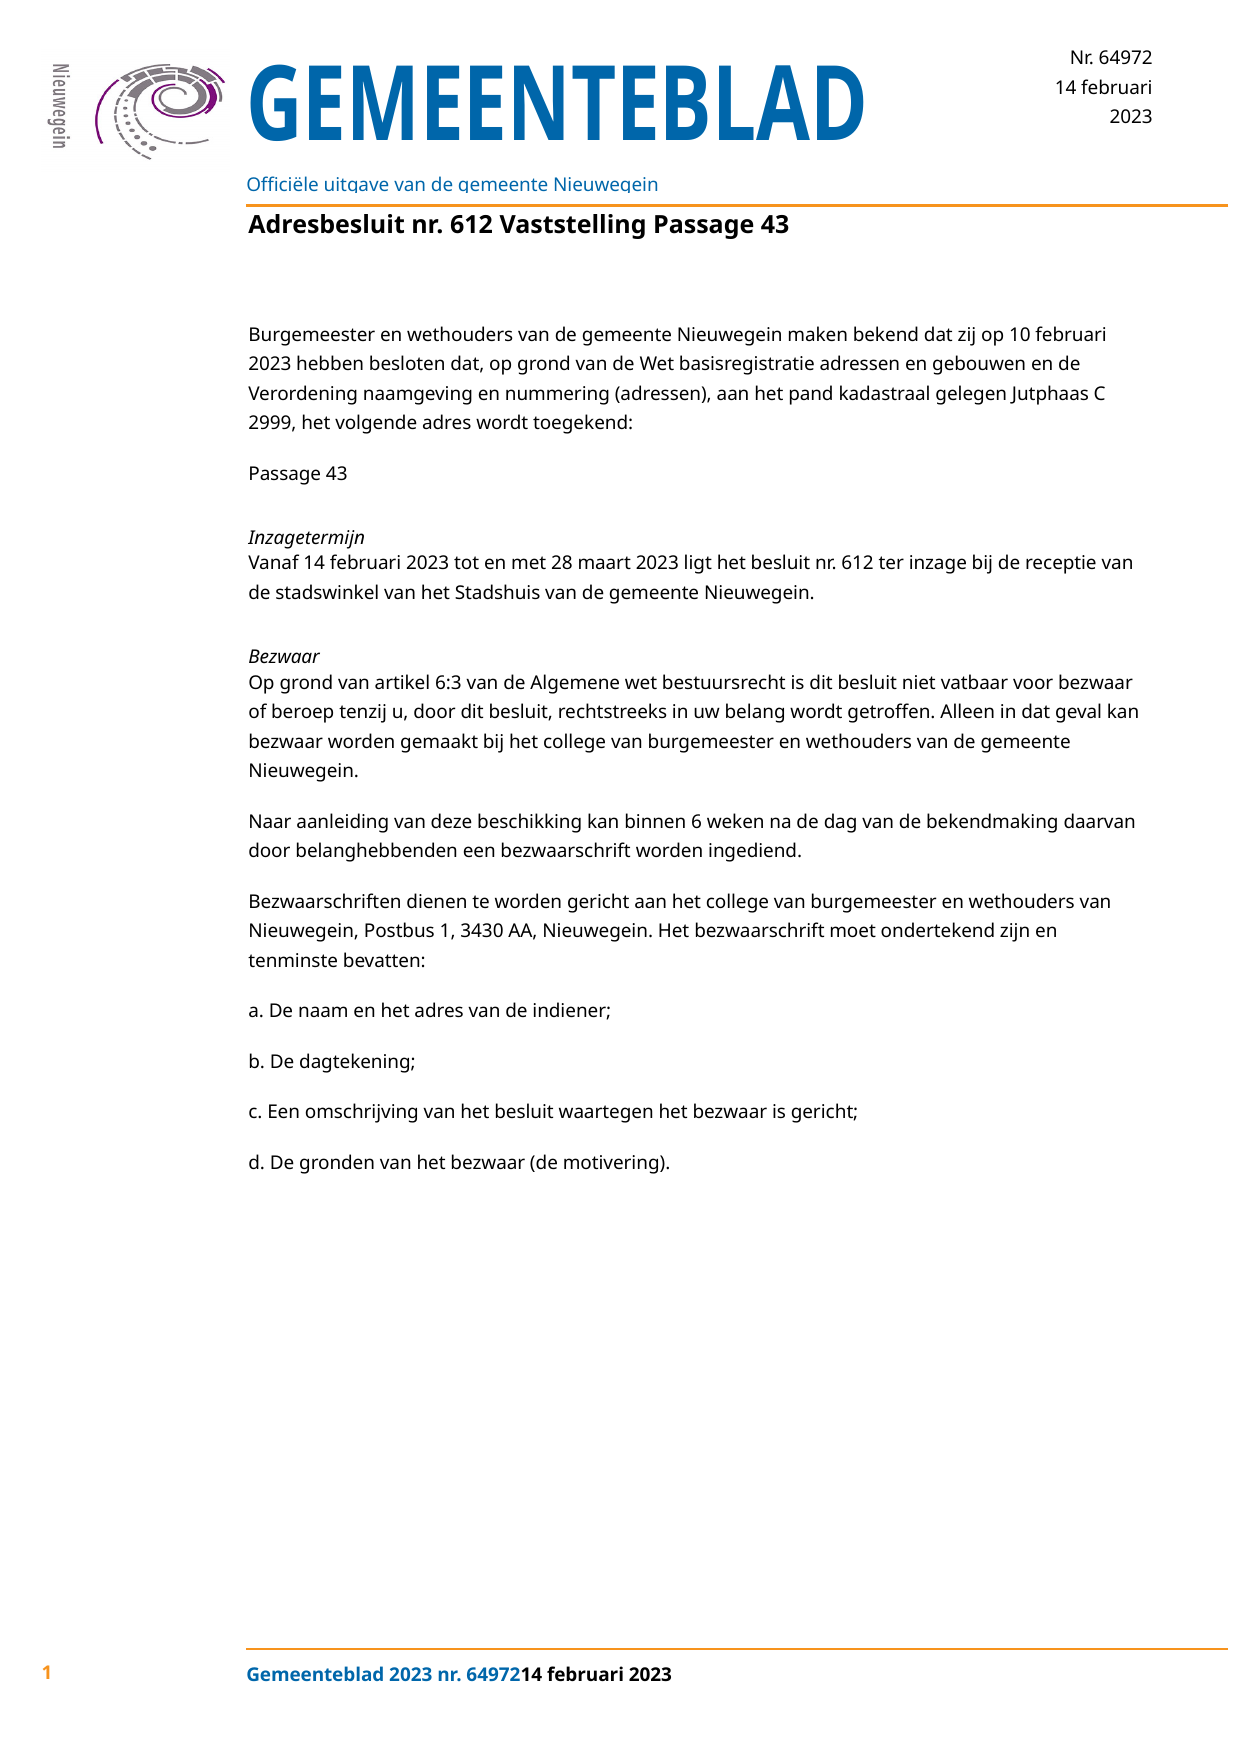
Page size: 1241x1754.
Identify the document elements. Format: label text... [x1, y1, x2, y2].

text Adresbesluit nr. 612 Vaststelling Passage 43 [248, 207, 1152, 241]
text Naar aanleiding van deze beschikking kan binnen 6 weken na de dag van de bekendmaking daarvan door belanghebbenden een bezwaarschrift worden ingediend. [248, 808, 1152, 863]
text a. De naam en het adres van de indiener; [248, 998, 1152, 1023]
text Op grond van artikel 6:3 van de Algemene wet bestuursrecht is dit besluit niet vatbaar voor bezwaar of beroep tenzij u, door dit besluit, rechtstreeks in uw belang wordt getroffen. Alleen in dat geval kan bezwaar worden gemaakt bij het college van burgemeester en wethouders van de gemeente Nieuwegein. [248, 669, 1152, 783]
text b. De dagtekening; [248, 1048, 1152, 1074]
text Vanaf 14 februari 2023 tot en met 28 maart 2023 ligt het besluit nr. 612 ter inzage bij de receptie van de stadswinkel van het Stadshuis van de gemeente Nieuwegein. [248, 549, 1152, 605]
text Burgemeester en wethouders van de gemeente Nieuwegein maken bekend dat zij op 10 februari 2023 hebben besloten dat, op grond van de Wet basisregistratie adressen en gebouwen en de Verordening naamgeving en nummering (adressen), aan het pand kadastraal gelegen Jutphaas C 2999, het volgende adres wordt toegekend: [248, 321, 1152, 435]
text Inzagetermijn [248, 524, 1152, 549]
text Bezwaar [248, 643, 1152, 669]
text Passage 43 [248, 460, 1152, 486]
text d. De gronden van het bezwaar (de motivering). [248, 1149, 1152, 1174]
text c. Een omschrijving van het besluit waartegen het bezwaar is gericht; [248, 1098, 1152, 1124]
text Bezwaarschriften dienen te worden gericht aan het college van burgemeester en wethouders van Nieuwegein, Postbus 1, 3430 AA, Nieuwegein. Het bezwaarschrift moet ondertekend zijn en tenminste bevatten: [248, 888, 1152, 973]
picture [41, 47, 231, 172]
